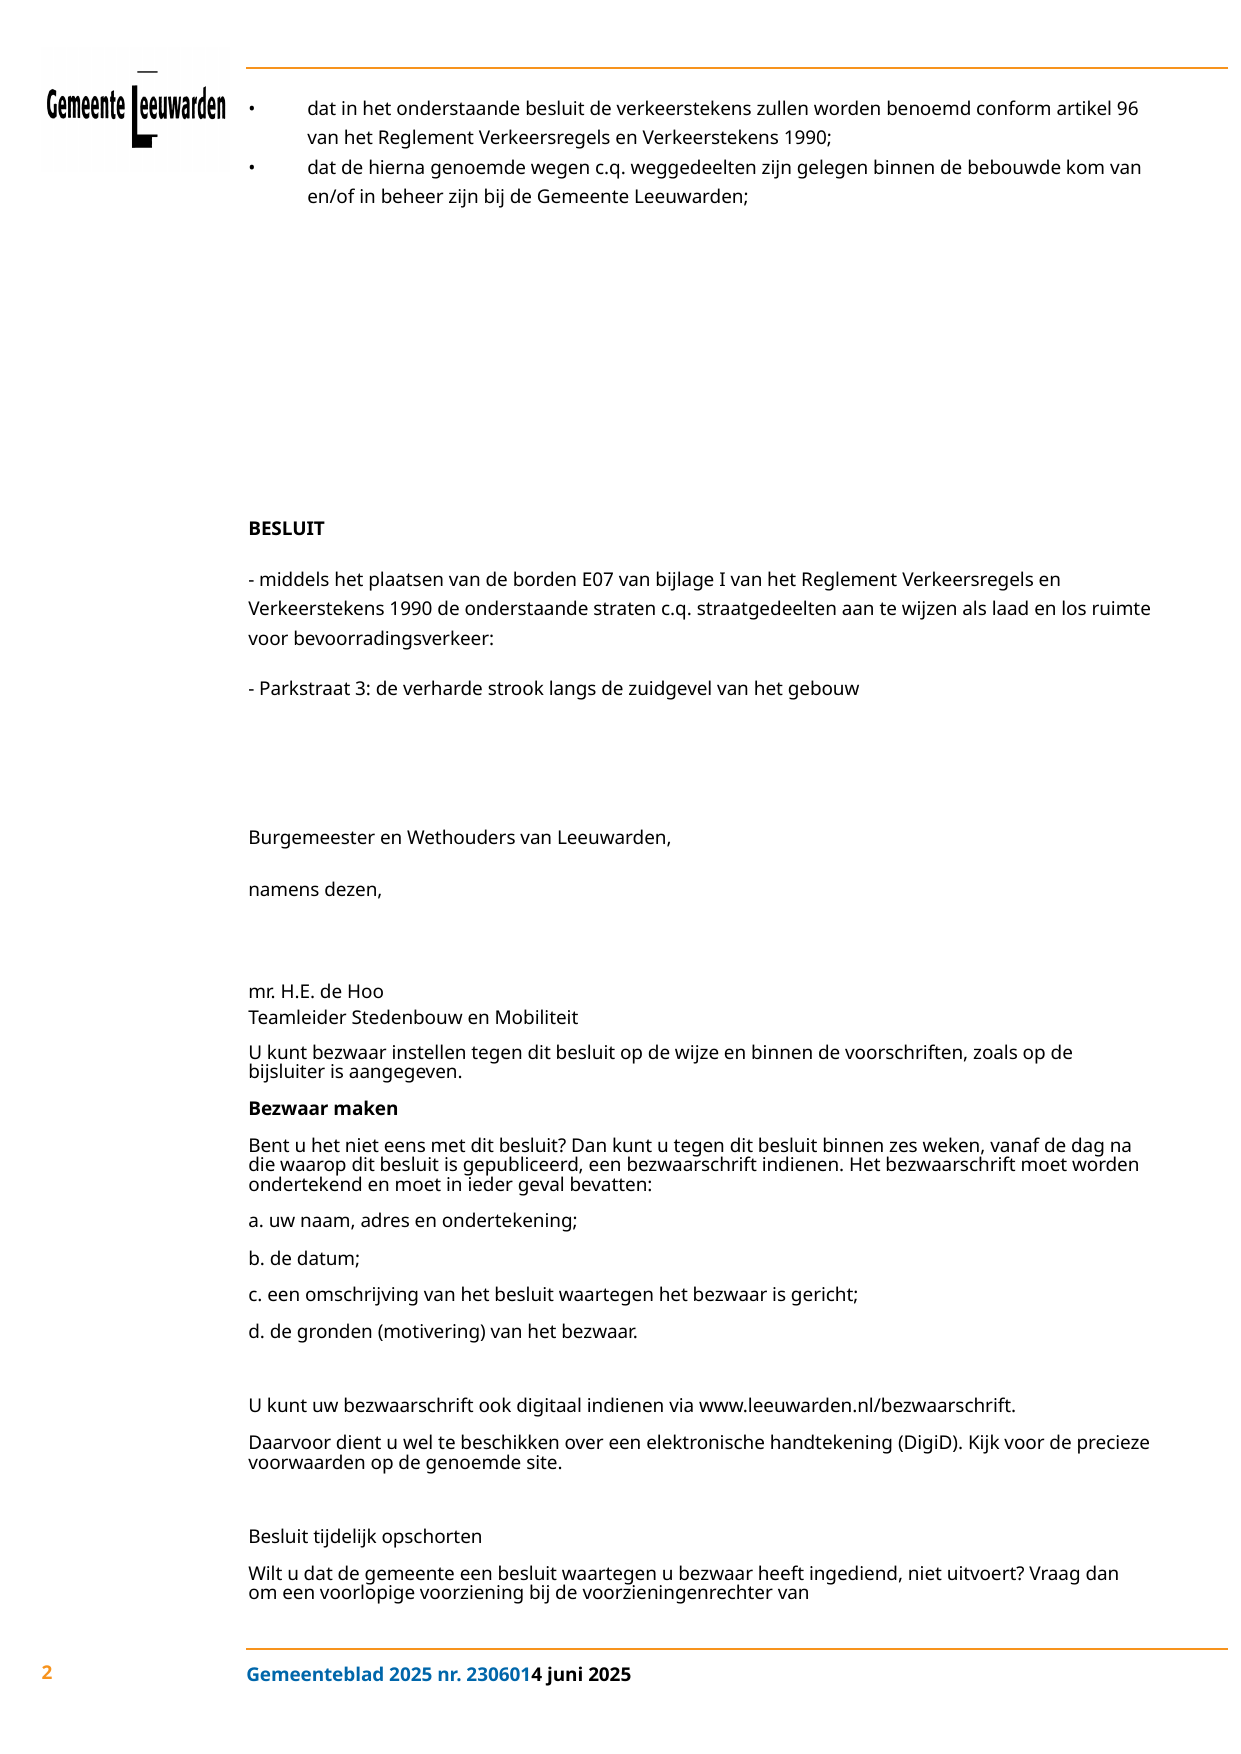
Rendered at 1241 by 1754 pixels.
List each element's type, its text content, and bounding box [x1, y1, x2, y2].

text mr. H.E. de Hoo [248, 979, 1152, 1004]
text namens dezen, [248, 876, 1152, 901]
text U kunt bezwaar instellen tegen dit besluit op de wijze en binnen de voorschriften, zoals op de bijsluiter is aangegeven. [248, 1044, 1152, 1082]
text U kunt uw bezwaarschrift ook digitaal indienen via www.leeuwarden.nl/bezwaarschrift. [248, 1397, 1152, 1417]
text Teamleider Stedenbouw en Mobiliteit [248, 1004, 1152, 1030]
text Wilt u dat de gemeente een besluit waartegen u bezwaar heeft ingediend, niet uitvoert? Vraag dan om een voorlopige voorziening bij de voorzieningenrechter van [248, 1564, 1152, 1603]
text BESLUIT [248, 516, 1152, 541]
text c. een omschrijving van het besluit waartegen het bezwaar is gericht; [248, 1286, 1152, 1306]
text d. de gronden (motivering) van het bezwaar. [248, 1323, 1152, 1343]
text - Parkstraat 3: de verharde strook langs de zuidgevel van het gebouw [248, 676, 1152, 701]
text Bent u het niet eens met dit besluit? Dan kunt u tegen dit besluit binnen zes weken, vanaf de dag na die waarop dit besluit is gepubliceerd, een bezwaarschrift indienen. Het bezwaarschrift moet worden ondertekend en moet in ieder geval bevatten: [248, 1137, 1152, 1195]
text Bezwaar maken [248, 1100, 1152, 1119]
text Burgemeester en Wethouders van Leeuwarden, [248, 824, 1152, 850]
text - middels het plaatsen van de borden E07 van bijlage I van het Reglement Verkeersregels en Verkeerstekens 1990 de onderstaande straten c.q. straatgedeelten aan te wijzen als laad en los ruimte voor bevoorradingsverkeer: [248, 566, 1152, 651]
text a. uw naam, adres en ondertekening; [248, 1212, 1152, 1232]
text b. de datum; [248, 1249, 1152, 1269]
text Besluit tijdelijk opschorten [248, 1528, 1152, 1547]
list dat de hierna genoemde wegen c.q. weggedeelten zijn gelegen binnen de bebouwde kom van en/of in beheer zijn bij de Gemeente Leeuwarden; [248, 154, 1152, 209]
picture [41, 47, 231, 172]
text Daarvoor dient u wel te beschikken over een elektronische handtekening (DigiD). Kijk voor de precieze voorwaarden op de genoemde site. [248, 1434, 1152, 1473]
list dat in het onderstaande besluit de verkeerstekens zullen worden benoemd conform artikel 96 van het Reglement Verkeersregels en Verkeerstekens 1990; [248, 95, 1152, 150]
